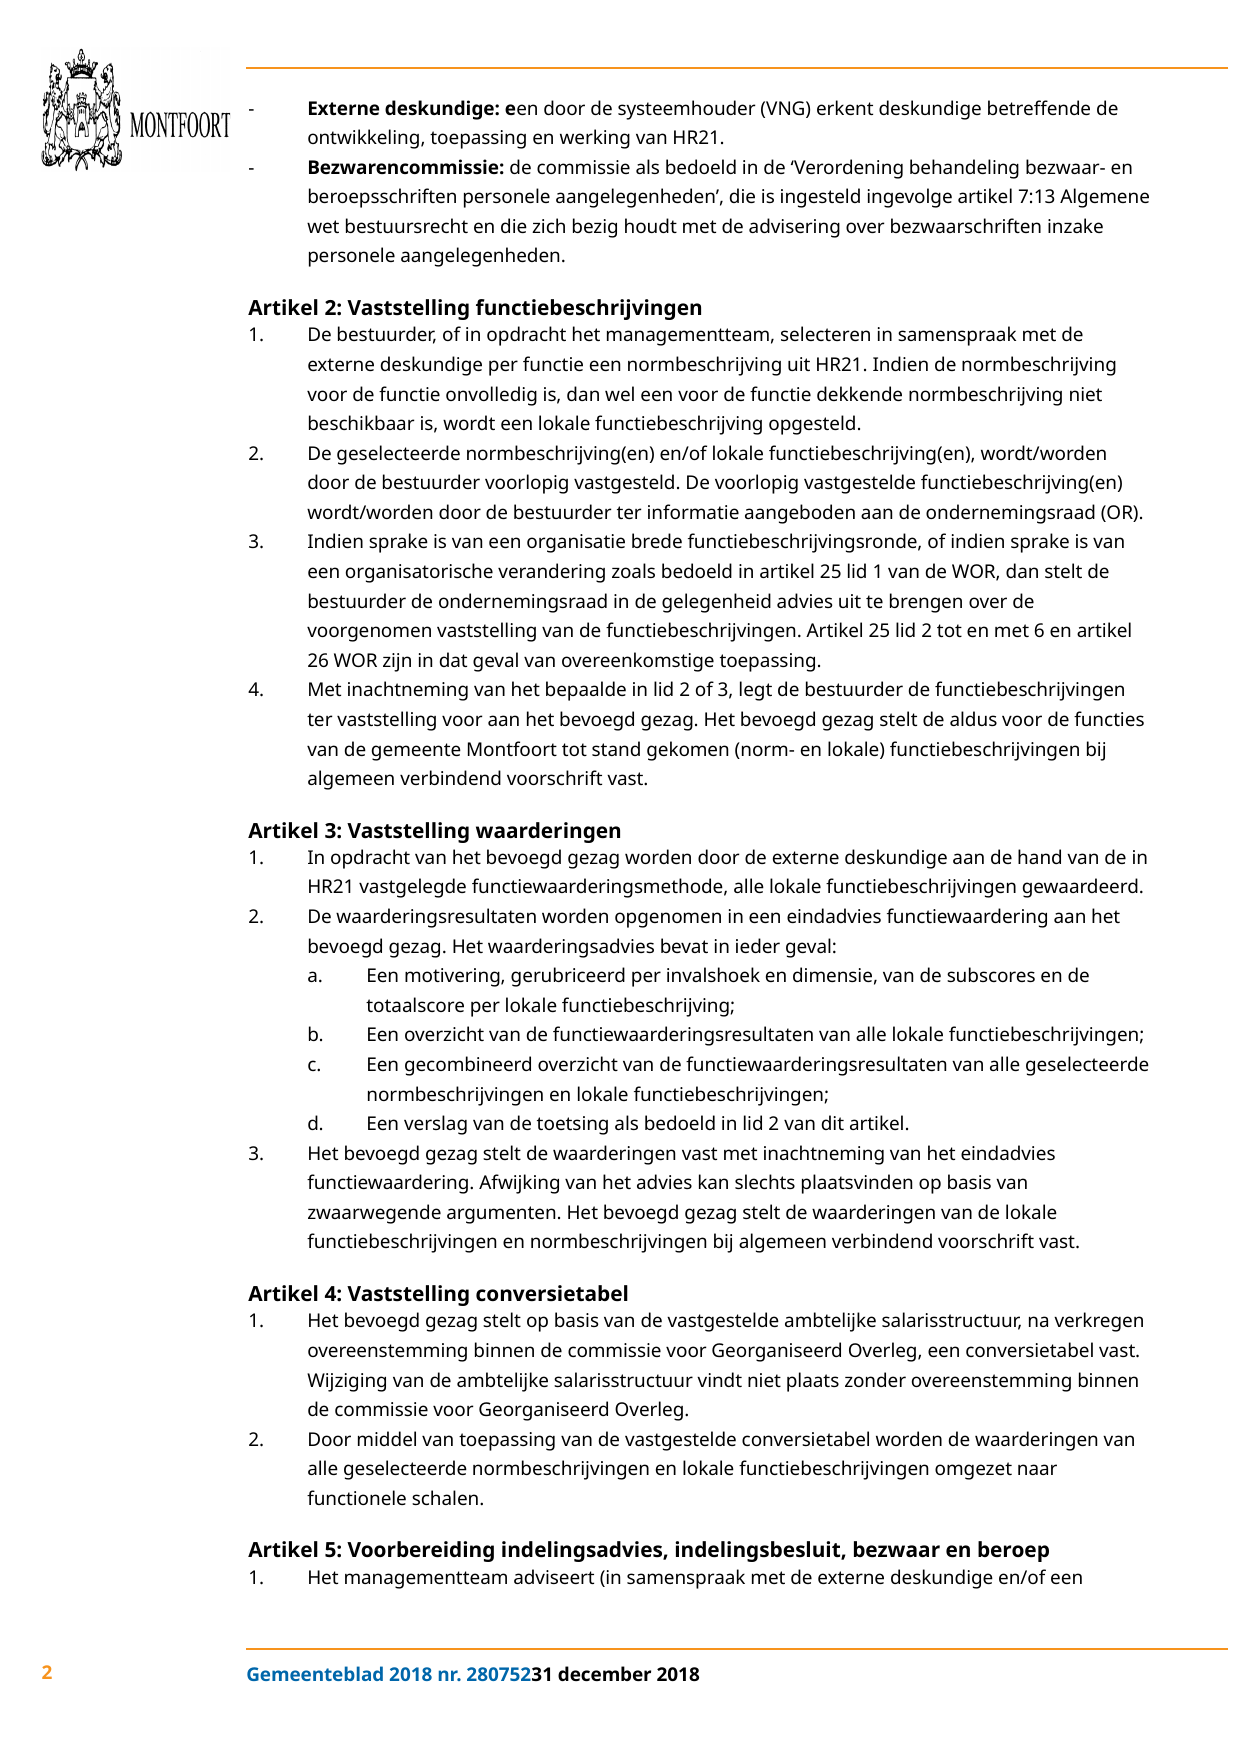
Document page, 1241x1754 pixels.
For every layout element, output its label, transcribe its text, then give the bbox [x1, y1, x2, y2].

picture [41, 47, 231, 172]
list Met inachtneming van het bepaalde in lid 2 of 3, legt de bestuurder de functiebeschrijvingen ter vaststelling voor aan het bevoegd gezag. Het bevoegd gezag stelt de aldus voor de functies van de gemeente Montfoort tot stand gekomen (norm- en lokale) functiebeschrijvingen bij algemeen verbindend voorschrift vast. [248, 677, 1152, 791]
list Een gecombineerd overzicht van de functiewaarderingsresultaten van alle geselecteerde normbeschrijvingen en lokale functiebeschrijvingen; [307, 1051, 1152, 1107]
list Indien sprake is van een organisatie brede functiebeschrijvingsronde, of indien sprake is van een organisatorische verandering zoals bedoeld in artikel 25 lid 1 van de WOR, dan stelt de bestuurder de ondernemingsraad in de gelegenheid advies uit te brengen over de voorgenomen vaststelling van de functiebeschrijvingen. Artikel 25 lid 2 tot en met 6 en artikel 26 WOR zijn in dat geval van overeenkomstige toepassing. [248, 529, 1152, 673]
list Het bevoegd gezag stelt op basis van de vastgestelde ambtelijke salarisstructuur, na verkregen overeenstemming binnen de commissie voor Georganiseerd Overleg, een conversietabel vast. Wijziging van de ambtelijke salarisstructuur vindt niet plaats zonder overeenstemming binnen de commissie voor Georganiseerd Overleg. [248, 1308, 1152, 1422]
list Bezwarencommissie: de commissie als bedoeld in de ‘Verordening behandeling bezwaar- en beroepsschriften personele aangelegenheden’, die is ingesteld ingevolge artikel 7:13 Algemene wet bestuursrecht en die zich bezig houdt met de advisering over bezwaarschriften inzake personele aangelegenheden. [248, 154, 1152, 268]
list De geselecteerde normbeschrijving(en) en/of lokale functiebeschrijving(en), wordt/worden door de bestuurder voorlopig vastgesteld. De voorlopig vastgestelde functiebeschrijving(en) wordt/worden door de bestuurder ter informatie aangeboden aan de ondernemingsraad (OR). [248, 440, 1152, 525]
list Een motivering, gerubriceerd per invalshoek en dimensie, van de subscores en de totaalscore per lokale functiebeschrijving; [307, 962, 1152, 1018]
list Externe deskundige: een door de systeemhouder (VNG) erkent deskundige betreffende de ontwikkeling, toepassing en werking van HR21. [248, 95, 1152, 150]
list In opdracht van het bevoegd gezag worden door de externe deskundige aan de hand van de in HR21 vastgelegde functiewaarderingsmethode, alle lokale functiebeschrijvingen gewaardeerd. [248, 844, 1152, 899]
list Het managementteam adviseert (in samenspraak met de externe deskundige en/of een [248, 1564, 1152, 1590]
list Een verslag van de toetsing als bedoeld in lid 2 van dit artikel. [307, 1110, 1152, 1136]
text Artikel 5: Voorbereiding indelingsadvies, indelingsbesluit, bezwaar en beroep [248, 1536, 1152, 1564]
text Artikel 4: Vaststelling conversietabel [248, 1279, 1152, 1308]
list De bestuurder, of in opdracht het managementteam, selecteren in samenspraak met de externe deskundige per functie een normbeschrijving uit HR21. Indien de normbeschrijving voor de functie onvolledig is, dan wel een voor de functie dekkende normbeschrijving niet beschikbaar is, wordt een lokale functiebeschrijving opgesteld. [248, 322, 1152, 436]
list Door middel van toepassing van de vastgestelde conversietabel worden de waarderingen van alle geselecteerde normbeschrijvingen en lokale functiebeschrijvingen omgezet naar functionele schalen. [248, 1426, 1152, 1511]
text Artikel 2: Vaststelling functiebeschrijvingen [248, 293, 1152, 322]
list Een overzicht van de functiewaarderingsresultaten van alle lokale functiebeschrijvingen; [307, 1022, 1152, 1047]
list De waarderingsresultaten worden opgenomen in een eindadvies functiewaardering aan het bevoegd gezag. Het waarderingsadvies bevat in ieder geval: [248, 903, 1152, 959]
text Artikel 3: Vaststelling waarderingen [248, 816, 1152, 844]
list Het bevoegd gezag stelt de waarderingen vast met inachtneming van het eindadvies functiewaardering. Afwijking van het advies kan slechts plaatsvinden op basis van zwaarwegende argumenten. Het bevoegd gezag stelt de waarderingen van de lokale functiebeschrijvingen en normbeschrijvingen bij algemeen verbindend voorschrift vast. [248, 1140, 1152, 1254]
